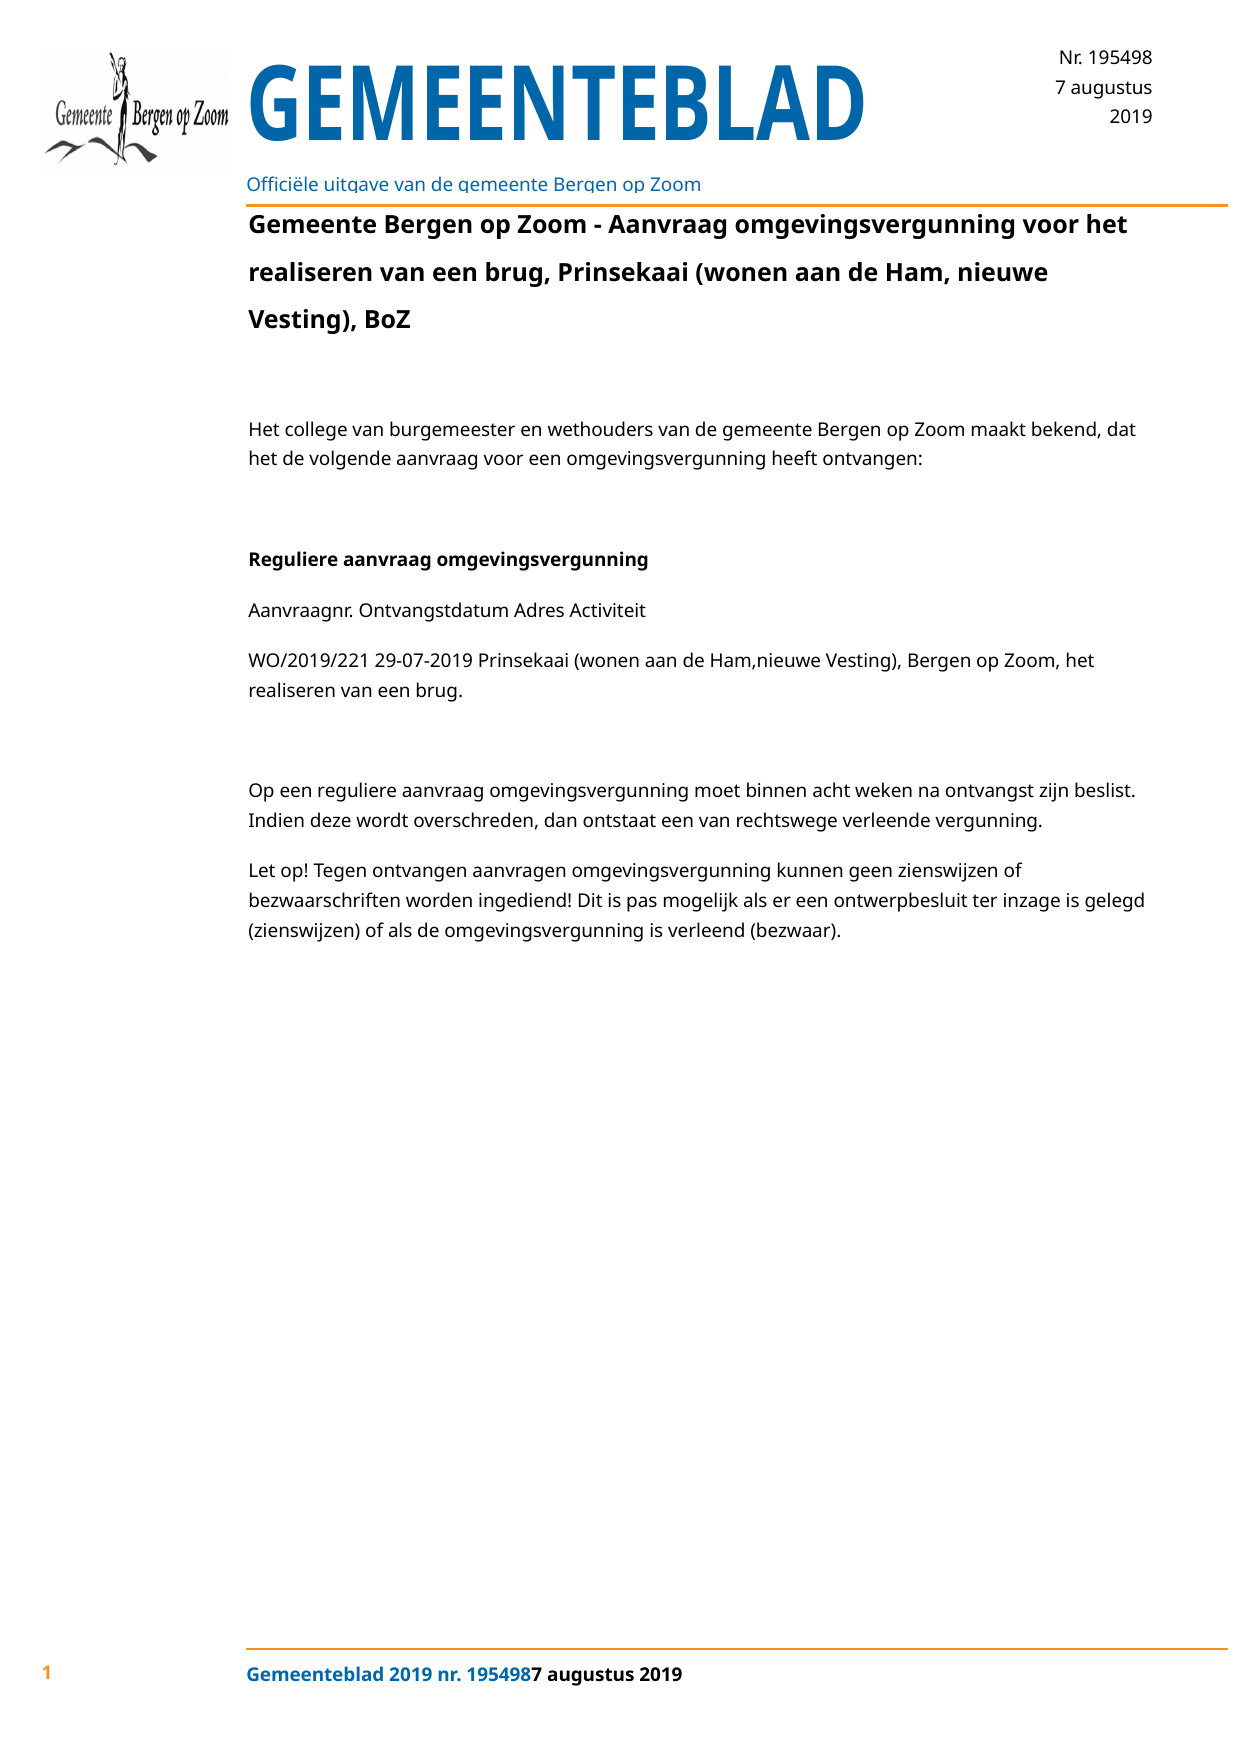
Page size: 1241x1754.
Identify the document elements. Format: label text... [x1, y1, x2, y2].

text Gemeente Bergen op Zoom - Aanvraag omgevingsvergunning voor het realiseren van een brug, Prinsekaai (wonen aan de Ham, nieuwe Vesting), BoZ [248, 207, 1152, 336]
text Let op! Tegen ontvangen aanvragen omgevingsvergunning kunnen geen zienswijzen of bezwaarschriften worden ingediend! Dit is pas mogelijk als er een ontwerpbesluit ter inzage is gelegd (zienswijzen) of als de omgevingsvergunning is verleend (bezwaar). [248, 858, 1152, 942]
text Aanvraagnr. Ontvangstdatum Adres Activiteit [248, 597, 1152, 622]
text WO/2019/221 29-07-2019 Prinsekaai (wonen aan de Ham,nieuwe Vesting), Bergen op Zoom, het realiseren van een brug. [248, 647, 1152, 702]
picture [41, 47, 231, 172]
text Op een reguliere aanvraag omgevingsvergunning moet binnen acht weken na ontvangst zijn beslist. Indien deze wordt overschreden, dan ontstaat een van rechtswege verleende vergunning. [248, 778, 1152, 833]
text Reguliere aanvraag omgevingsvergunning [248, 546, 1152, 572]
text Het college van burgemeester en wethouders van de gemeente Bergen op Zoom maakt bekend, dat het de volgende aanvraag voor een omgevingsvergunning heeft ontvangen: [248, 416, 1152, 471]
